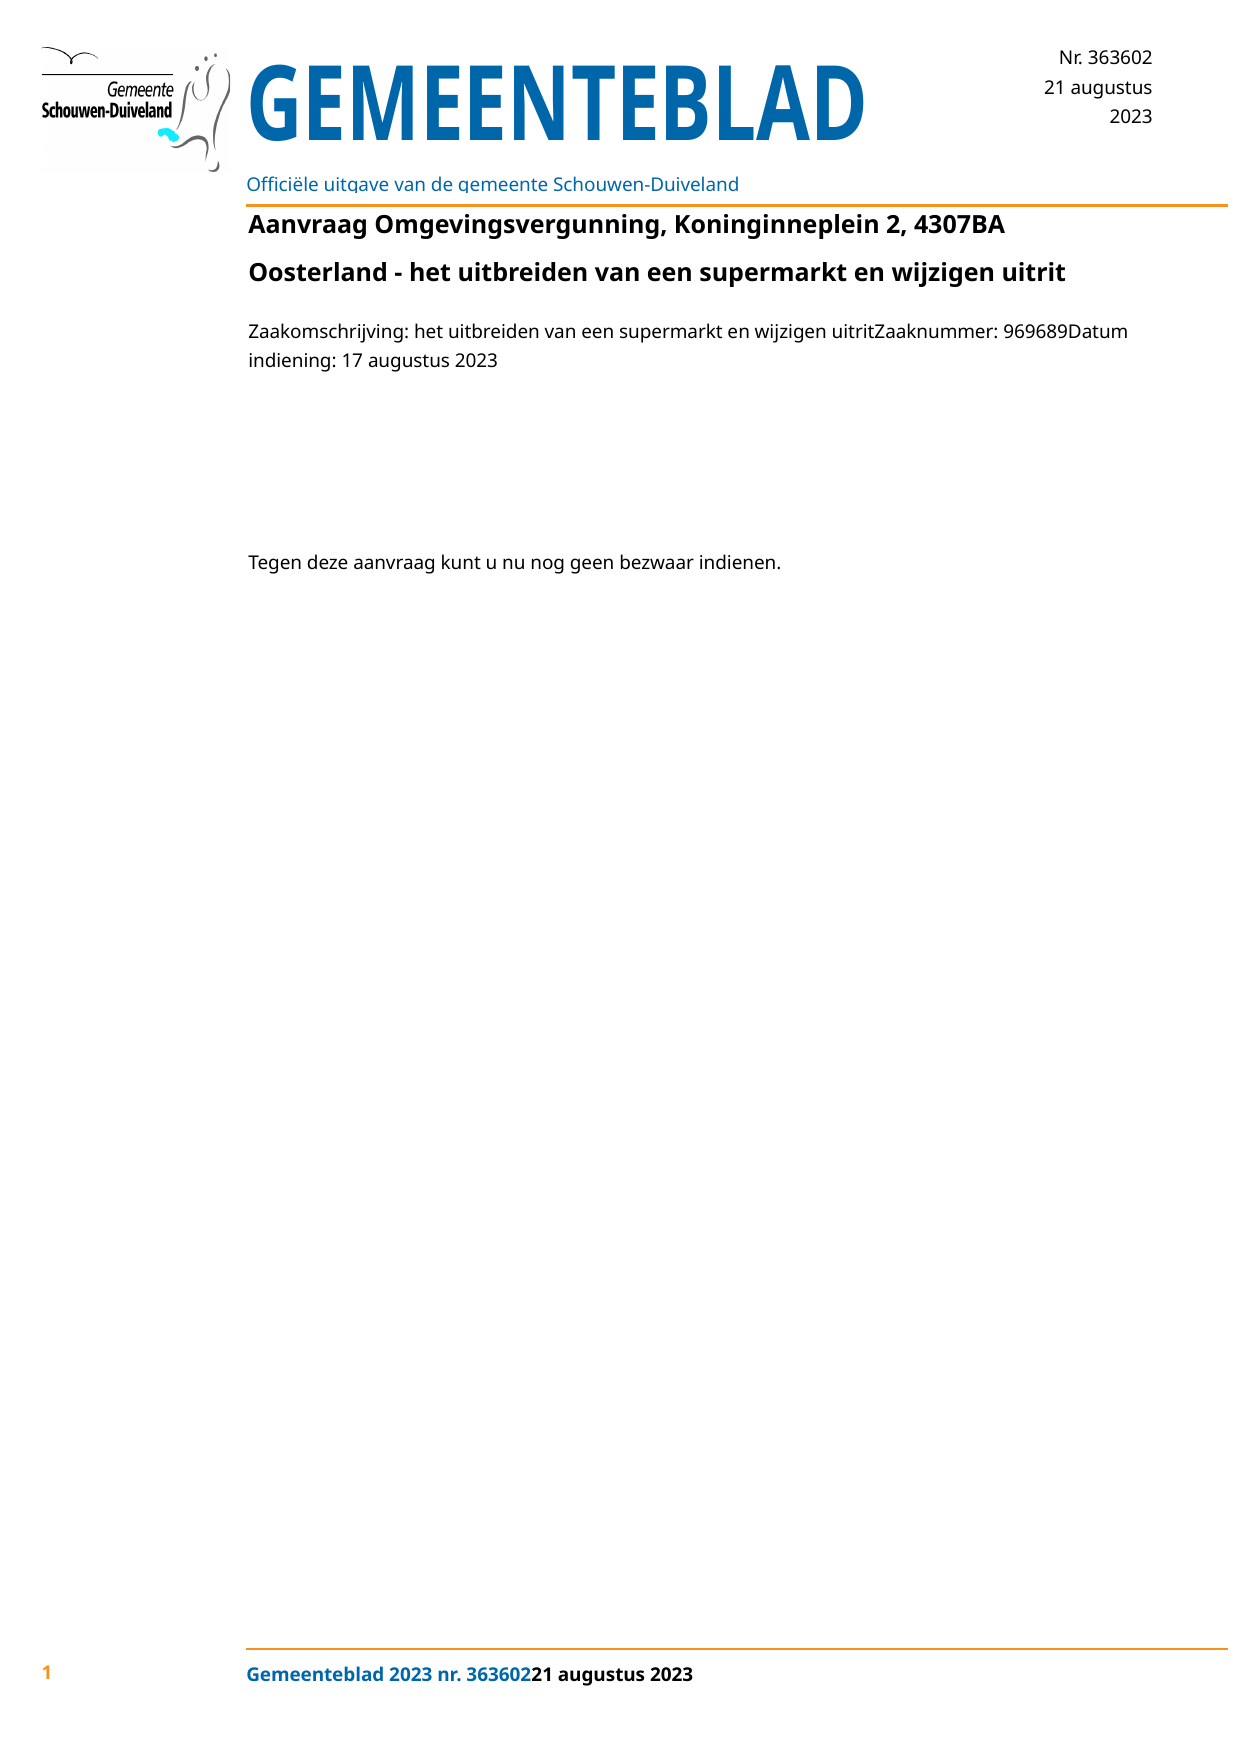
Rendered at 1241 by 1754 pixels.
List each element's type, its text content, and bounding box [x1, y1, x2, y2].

text Aanvraag Omgevingsvergunning, Koninginneplein 2, 4307BA Oosterland - het uitbreiden van een supermarkt en wijzigen uitrit [248, 207, 1152, 288]
text Tegen deze aanvraag kunt u nu nog geen bezwaar indienen. [248, 549, 1152, 575]
text Zaakomschrijving: het uitbreiden van een supermarkt en wijzigen uitritZaaknummer: 969689Datum indiening: 17 augustus 2023 [248, 318, 1152, 373]
picture [41, 47, 231, 172]
